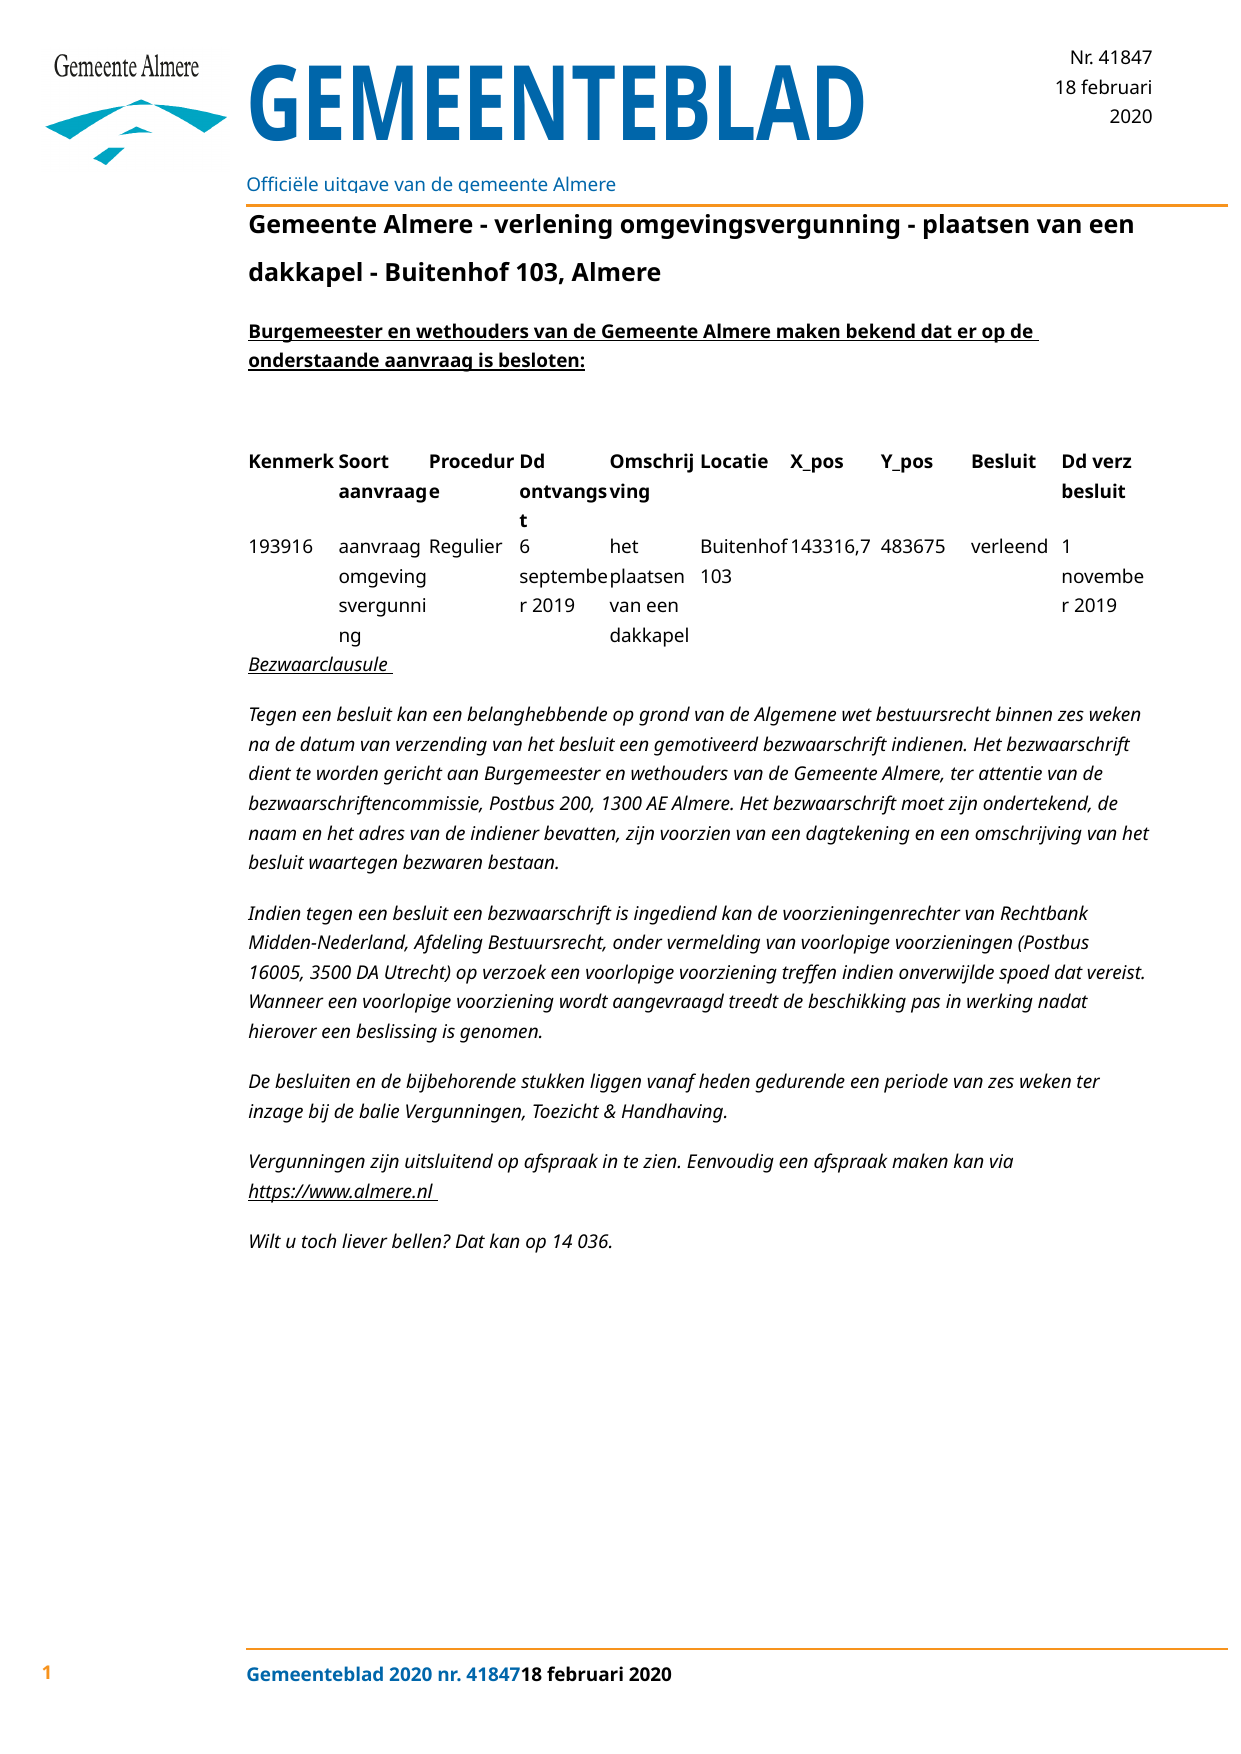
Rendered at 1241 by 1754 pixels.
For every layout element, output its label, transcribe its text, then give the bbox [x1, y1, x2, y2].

table_header Locatie [700, 449, 790, 533]
table_cell Regulier [429, 533, 519, 648]
table_cell 193916 [248, 533, 338, 648]
table_header X_pos [790, 449, 881, 533]
text Wilt u toch liever bellen? Dat kan op 14 036. [248, 1228, 1152, 1254]
table_header Soort aanvraag [338, 449, 429, 533]
picture [41, 47, 231, 172]
text Tegen een besluit kan een belanghebbende op grond van de Algemene wet bestuursrecht binnen zes weken na de datum van verzending van het besluit een gemotiveerd bezwaarschrift indienen. Het bezwaarschrift dient te worden gericht aan Burgemeester en wethouders van de Gemeente Almere, ter attentie van de bezwaarschriftencommissie, Postbus 200, 1300 AE Almere. Het bezwaarschrift moet zijn ondertekend, de naam en het adres van de indiener bevatten, zijn voorzien van een dagtekening en een omschrijving van het besluit waartegen bezwaren bestaan. [248, 701, 1152, 875]
text Indien tegen een besluit een bezwaarschrift is ingediend kan de voorzieningenrechter van Rechtbank Midden-Nederland, Afdeling Bestuursrecht, onder vermelding van voorlopige voorzieningen (Postbus 16005, 3500 DA Utrecht) op verzoek een voorlopige voorziening treffen indien onverwijlde spoed dat vereist. Wanneer een voorlopige voorziening wordt aangevraagd treedt de beschikking pas in werking nadat hierover een beslissing is genomen. [248, 900, 1152, 1044]
table_header Omschrijving [609, 449, 700, 533]
table_header Y_pos [881, 449, 971, 533]
text Bezwaarclausule [248, 651, 1152, 677]
table_cell Buitenhof 103 [700, 533, 790, 648]
table_cell het plaatsen van een dakkapel [609, 533, 700, 648]
table_cell 1 november 2019 [1061, 533, 1152, 648]
table_header Dd ontvangst [519, 449, 609, 533]
text Burgemeester en wethouders van de Gemeente Almere maken bekend dat er op de onderstaande aanvraag is besloten: [248, 318, 1152, 373]
table_header Dd verz besluit [1061, 449, 1152, 533]
table_header Procedure [429, 449, 519, 533]
text Gemeente Almere - verlening omgevingsvergunning - plaatsen van een dakkapel - Buitenhof 103, Almere [248, 207, 1152, 288]
text Vergunningen zijn uitsluitend op afspraak in te zien. Eenvoudig een afspraak maken kan via https://www.almere.nl [248, 1148, 1152, 1204]
table_cell 6 september 2019 [519, 533, 609, 648]
table_header Kenmerk [248, 449, 338, 533]
table_cell 143316,7 [790, 533, 881, 648]
table_header Besluit [971, 449, 1061, 533]
table_cell verleend [971, 533, 1061, 648]
table_cell 483675 [881, 533, 971, 648]
table_cell aanvraag omgevingsvergunning [338, 533, 429, 648]
text De besluiten en de bijbehorende stukken liggen vanaf heden gedurende een periode van zes weken ter inzage bij de balie Vergunningen, Toezicht & Handhaving. [248, 1068, 1152, 1124]
